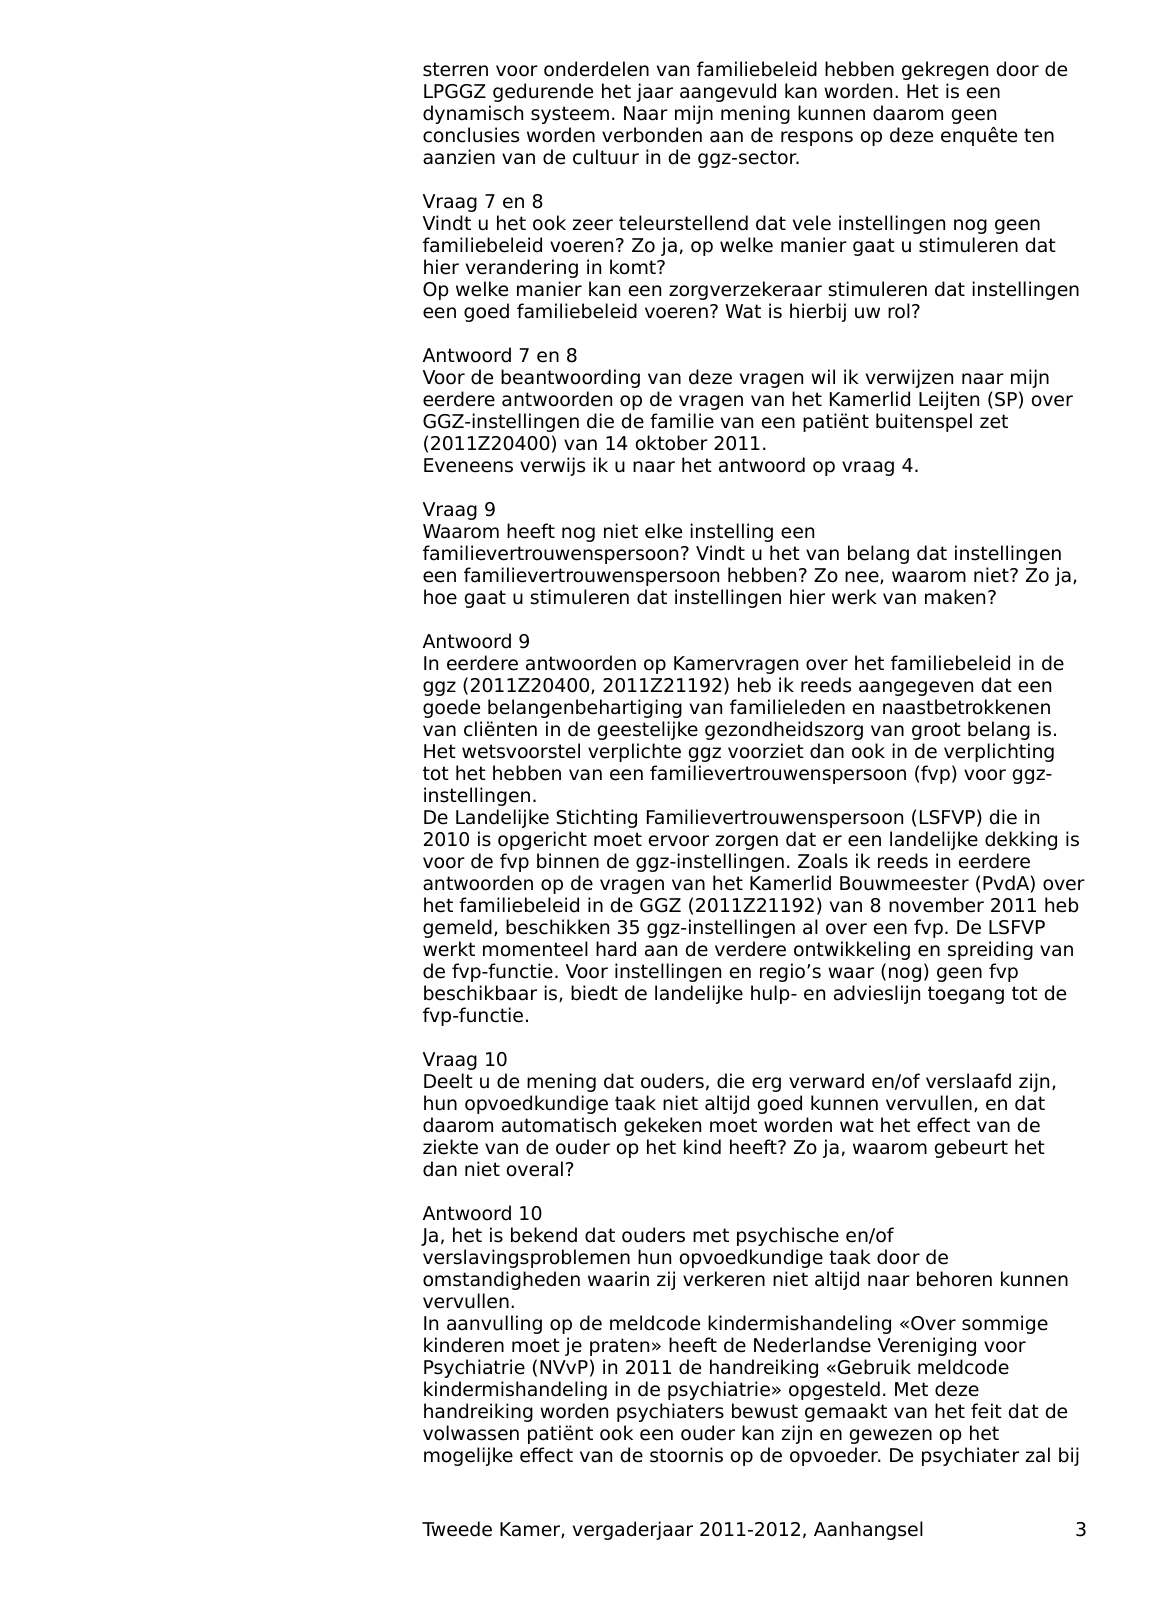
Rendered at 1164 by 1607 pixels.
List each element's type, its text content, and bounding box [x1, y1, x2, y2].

text Voor de beantwoording van deze vragen wil ik verwijzen naar mijn eerdere antwoorden op de vragen van het Kamerlid Leijten (SP) over GGZ-instellingen die de familie van een patiënt buitenspel zet (2011Z20400) van 14 oktober 2011. [422, 367, 1087, 455]
text Waarom heeft nog niet elke instelling een familievertrouwenspersoon? Vindt u het van belang dat instellingen een familievertrouwenspersoon hebben? Zo nee, waarom niet? Zo ja, hoe gaat u stimuleren dat instellingen hier werk van maken? [422, 521, 1087, 609]
text In eerdere antwoorden op Kamervragen over het familiebeleid in de ggz (2011Z20400, 2011Z21192) heb ik reeds aangegeven dat een goede belangenbehartiging van familieleden en naastbetrokkenen van cliënten in de geestelijke gezondheidszorg van groot belang is. Het wetsvoorstel verplichte ggz voorziet dan ook in de verplichting tot het hebben van een familievertrouwenspersoon (fvp) voor ggz-instellingen. [422, 653, 1087, 807]
text Antwoord 9 [422, 631, 1087, 653]
text In aanvulling op de meldcode kindermishandeling «Over sommige kinderen moet je praten» heeft de Nederlandse Vereniging voor Psychiatrie (NVvP) in 2011 de handreiking «Gebruik meldcode kindermishandeling in de psychiatrie» opgesteld. Met deze handreiking worden psychiaters bewust gemaakt van het feit dat de volwassen patiënt ook een ouder kan zijn en gewezen op het mogelijke effect van de stoornis op de opvoeder. De psychiater zal bij [422, 1313, 1087, 1467]
text Op welke manier kan een zorgverzekeraar stimuleren dat instellingen een goed familiebeleid voeren? Wat is hierbij uw rol? [422, 279, 1087, 323]
text Vraag 7 en 8 [422, 191, 1087, 213]
text Eveneens verwijs ik u naar het antwoord op vraag 4. [422, 455, 1087, 477]
text Deelt u de mening dat ouders, die erg verward en/of verslaafd zijn, hun opvoedkundige taak niet altijd goed kunnen vervullen, en dat daarom automatisch gekeken moet worden wat het effect van de ziekte van de ouder op het kind heeft? Zo ja, waarom gebeurt het dan niet overal? [422, 1071, 1087, 1181]
text sterren voor onderdelen van familiebeleid hebben gekregen door de LPGGZ gedurende het jaar aangevuld kan worden. Het is een dynamisch systeem. Naar mijn mening kunnen daarom geen conclusies worden verbonden aan de respons op deze enquête ten aanzien van de cultuur in de ggz-sector. [422, 59, 1087, 169]
text Vindt u het ook zeer teleurstellend dat vele instellingen nog geen familiebeleid voeren? Zo ja, op welke manier gaat u stimuleren dat hier verandering in komt? [422, 213, 1087, 279]
text De Landelijke Stichting Familievertrouwenspersoon (LSFVP) die in 2010 is opgericht moet ervoor zorgen dat er een landelijke dekking is voor de fvp binnen de ggz-instellingen. Zoals ik reeds in eerdere antwoorden op de vragen van het Kamerlid Bouwmeester (PvdA) over het familiebeleid in de GGZ (2011Z21192) van 8 november 2011 heb gemeld, beschikken 35 ggz-instellingen al over een fvp. De LSFVP werkt momenteel hard aan de verdere ontwikkeling en spreiding van de fvp-functie. Voor instellingen en regio’s waar (nog) geen fvp beschikbaar is, biedt de landelijke hulp- en advieslijn toegang tot de fvp-functie. [422, 807, 1087, 1027]
text Antwoord 7 en 8 [422, 345, 1087, 367]
text Antwoord 10 [422, 1203, 1087, 1225]
text Vraag 10 [422, 1049, 1087, 1071]
text Ja, het is bekend dat ouders met psychische en/of verslavingsproblemen hun opvoedkundige taak door de omstandigheden waarin zij verkeren niet altijd naar behoren kunnen vervullen. [422, 1225, 1087, 1313]
text Vraag 9 [422, 499, 1087, 521]
